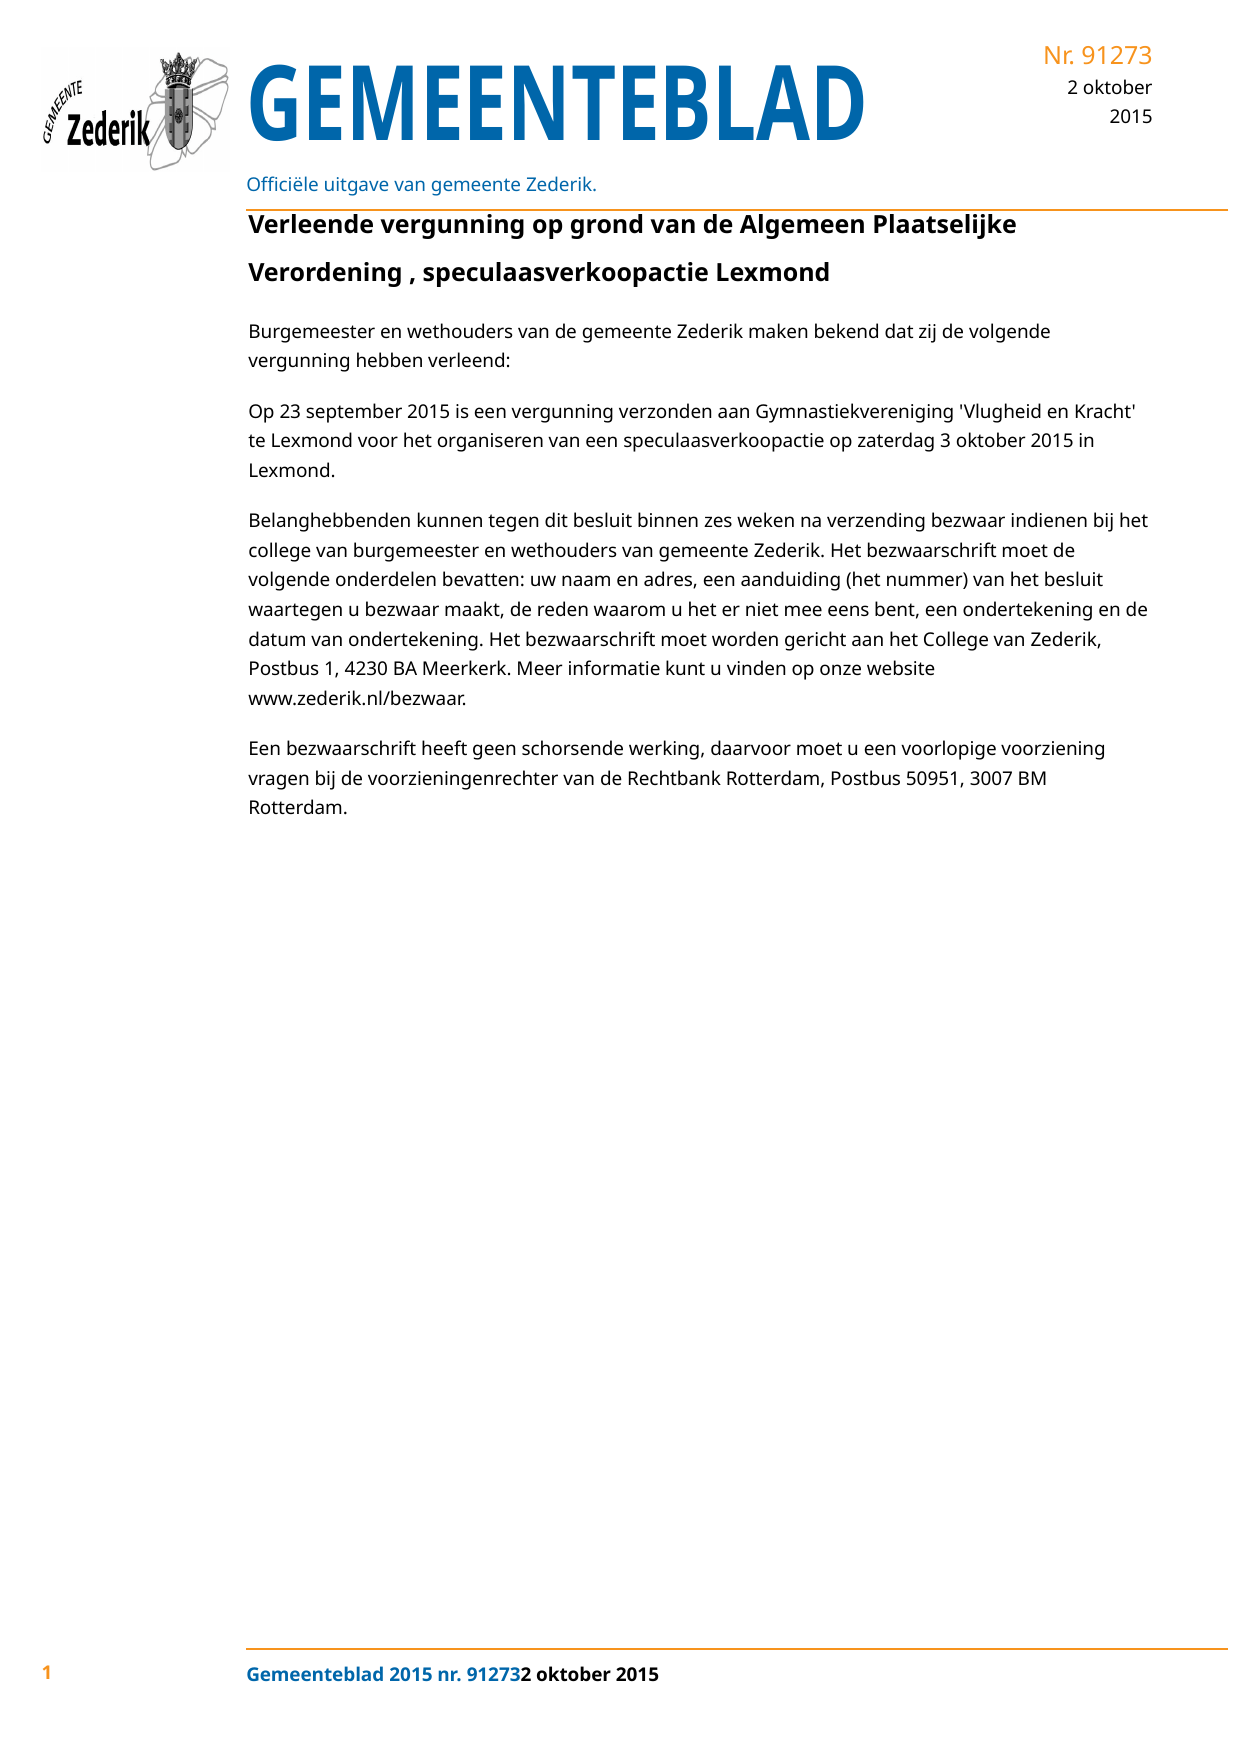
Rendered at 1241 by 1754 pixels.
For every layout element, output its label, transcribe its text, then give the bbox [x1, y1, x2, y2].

text Een bezwaarschrift heeft geen schorsende werking, daarvoor moet u een voorlopige voorziening vragen bij de voorzieningenrechter van de Rechtbank Rotterdam, Postbus 50951, 3007 BM Rotterdam. [248, 735, 1152, 820]
text Belanghebbenden kunnen tegen dit besluit binnen zes weken na verzending bezwaar indienen bij het college van burgemeester en wethouders van gemeente Zederik. Het bezwaarschrift moet de volgende onderdelen bevatten: uw naam en adres, een aanduiding (het nummer) van het besluit waartegen u bezwaar maakt, de reden waarom u het er niet mee eens bent, een ondertekening en de datum van ondertekening. Het bezwaarschrift moet worden gericht aan het College van Zederik, Postbus 1, 4230 BA Meerkerk. Meer informatie kunt u vinden op onze website www.zederik.nl/bezwaar. [248, 507, 1152, 711]
text Burgemeester en wethouders van de gemeente Zederik maken bekend dat zij de volgende vergunning hebben verleend: [248, 318, 1152, 373]
picture [41, 47, 231, 172]
text Op 23 september 2015 is een vergunning verzonden aan Gymnastiekvereniging 'Vlugheid en Kracht' te Lexmond voor het organiseren van een speculaasverkoopactie op zaterdag 3 oktober 2015 in Lexmond. [248, 398, 1152, 483]
text Verleende vergunning op grond van de Algemeen Plaatselijke Verordening , speculaasverkoopactie Lexmond [248, 211, 1152, 288]
